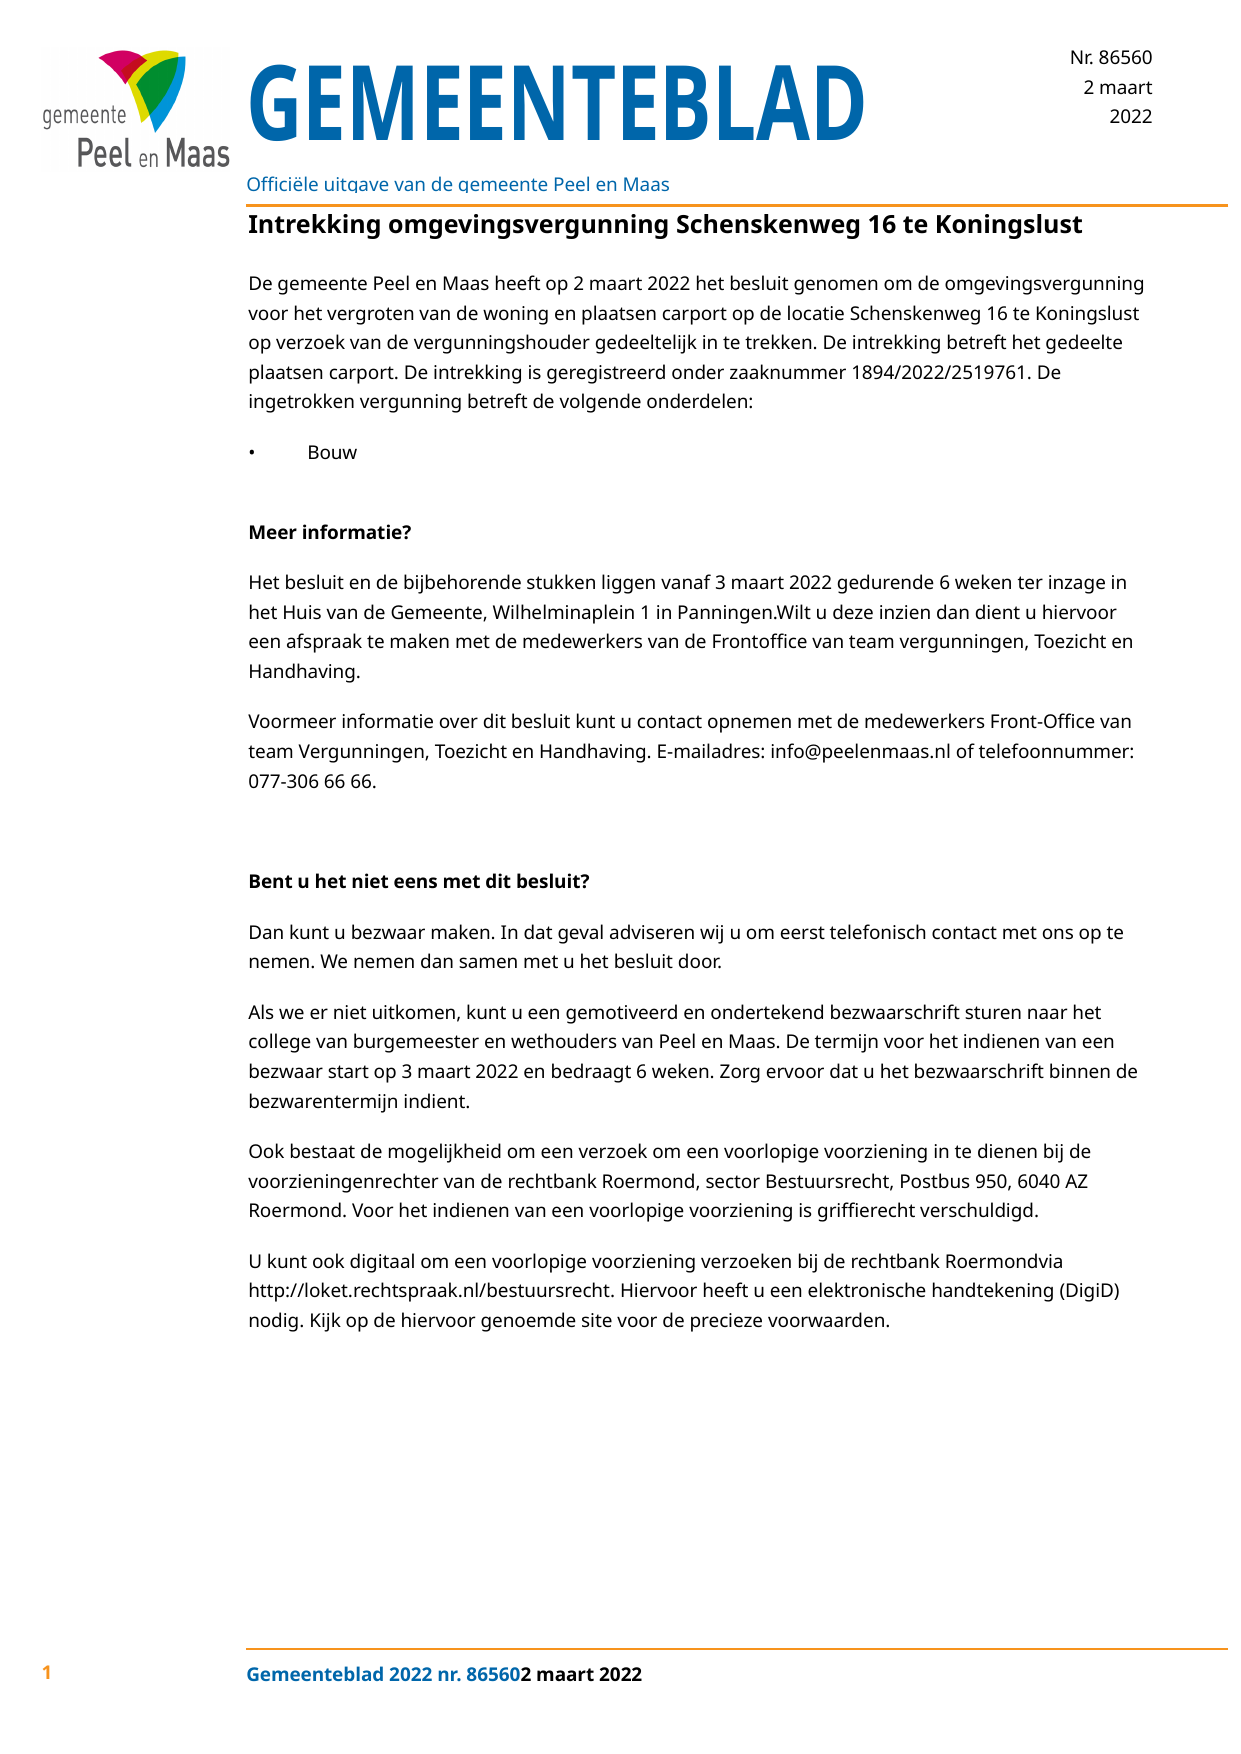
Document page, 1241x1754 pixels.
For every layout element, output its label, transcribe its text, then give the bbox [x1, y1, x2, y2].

text Intrekking omgevingsvergunning Schenskenweg 16 te Koningslust [248, 207, 1152, 241]
text Meer informatie? [248, 519, 1152, 545]
text De gemeente Peel en Maas heeft op 2 maart 2022 het besluit genomen om de omgevingsvergunning voor het vergroten van de woning en plaatsen carport op de locatie Schenskenweg 16 te Koningslust op verzoek van de vergunningshouder gedeeltelijk in te trekken. De intrekking betreft het gedeelte plaatsen carport. De intrekking is geregistreerd onder zaaknummer 1894/2022/2519761. De ingetrokken vergunning betreft de volgende onderdelen: [248, 270, 1152, 414]
picture [41, 47, 231, 172]
text Bent u het niet eens met dit besluit? [248, 869, 1152, 894]
text Het besluit en de bijbehorende stukken liggen vanaf 3 maart 2022 gedurende 6 weken ter inzage in het Huis van de Gemeente, Wilhelminaplein 1 in Panningen.Wilt u deze inzien dan dient u hiervoor een afspraak te maken met de medewerkers van de Frontoffice van team vergunningen, Toezicht en Handhaving. [248, 569, 1152, 684]
text Dan kunt u bezwaar maken. In dat geval adviseren wij u om eerst telefonisch contact met ons op te nemen. We nemen dan samen met u het besluit door. [248, 919, 1152, 974]
list Bouw [248, 439, 1152, 465]
text Als we er niet uitkomen, kunt u een gemotiveerd en ondertekend bezwaarschrift sturen naar het college van burgemeester en wethouders van Peel en Maas. De termijn voor het indienen van een bezwaar start op 3 maart 2022 en bedraagt 6 weken. Zorg ervoor dat u het bezwaarschrift binnen de bezwarentermijn indient. [248, 999, 1152, 1113]
text Voormeer informatie over dit besluit kunt u contact opnemen met de medewerkers Front-Office van team Vergunningen, Toezicht en Handhaving. E-mailadres: info@peelenmaas.nl of telefoonnummer: 077-306 66 66. [248, 709, 1152, 793]
text Ook bestaat de mogelijkheid om een verzoek om een voorlopige voorziening in te dienen bij de voorzieningenrechter van de rechtbank Roermond, sector Bestuursrecht, Postbus 950, 6040 AZ Roermond. Voor het indienen van een voorlopige voorziening is griffierecht verschuldigd. [248, 1138, 1152, 1223]
text U kunt ook digitaal om een voorlopige voorziening verzoeken bij de rechtbank Roermondvia http://loket.rechtspraak.nl/bestuursrecht. Hiervoor heeft u een elektronische handtekening (DigiD) nodig. Kijk op de hiervoor genoemde site voor de precieze voorwaarden. [248, 1248, 1152, 1333]
